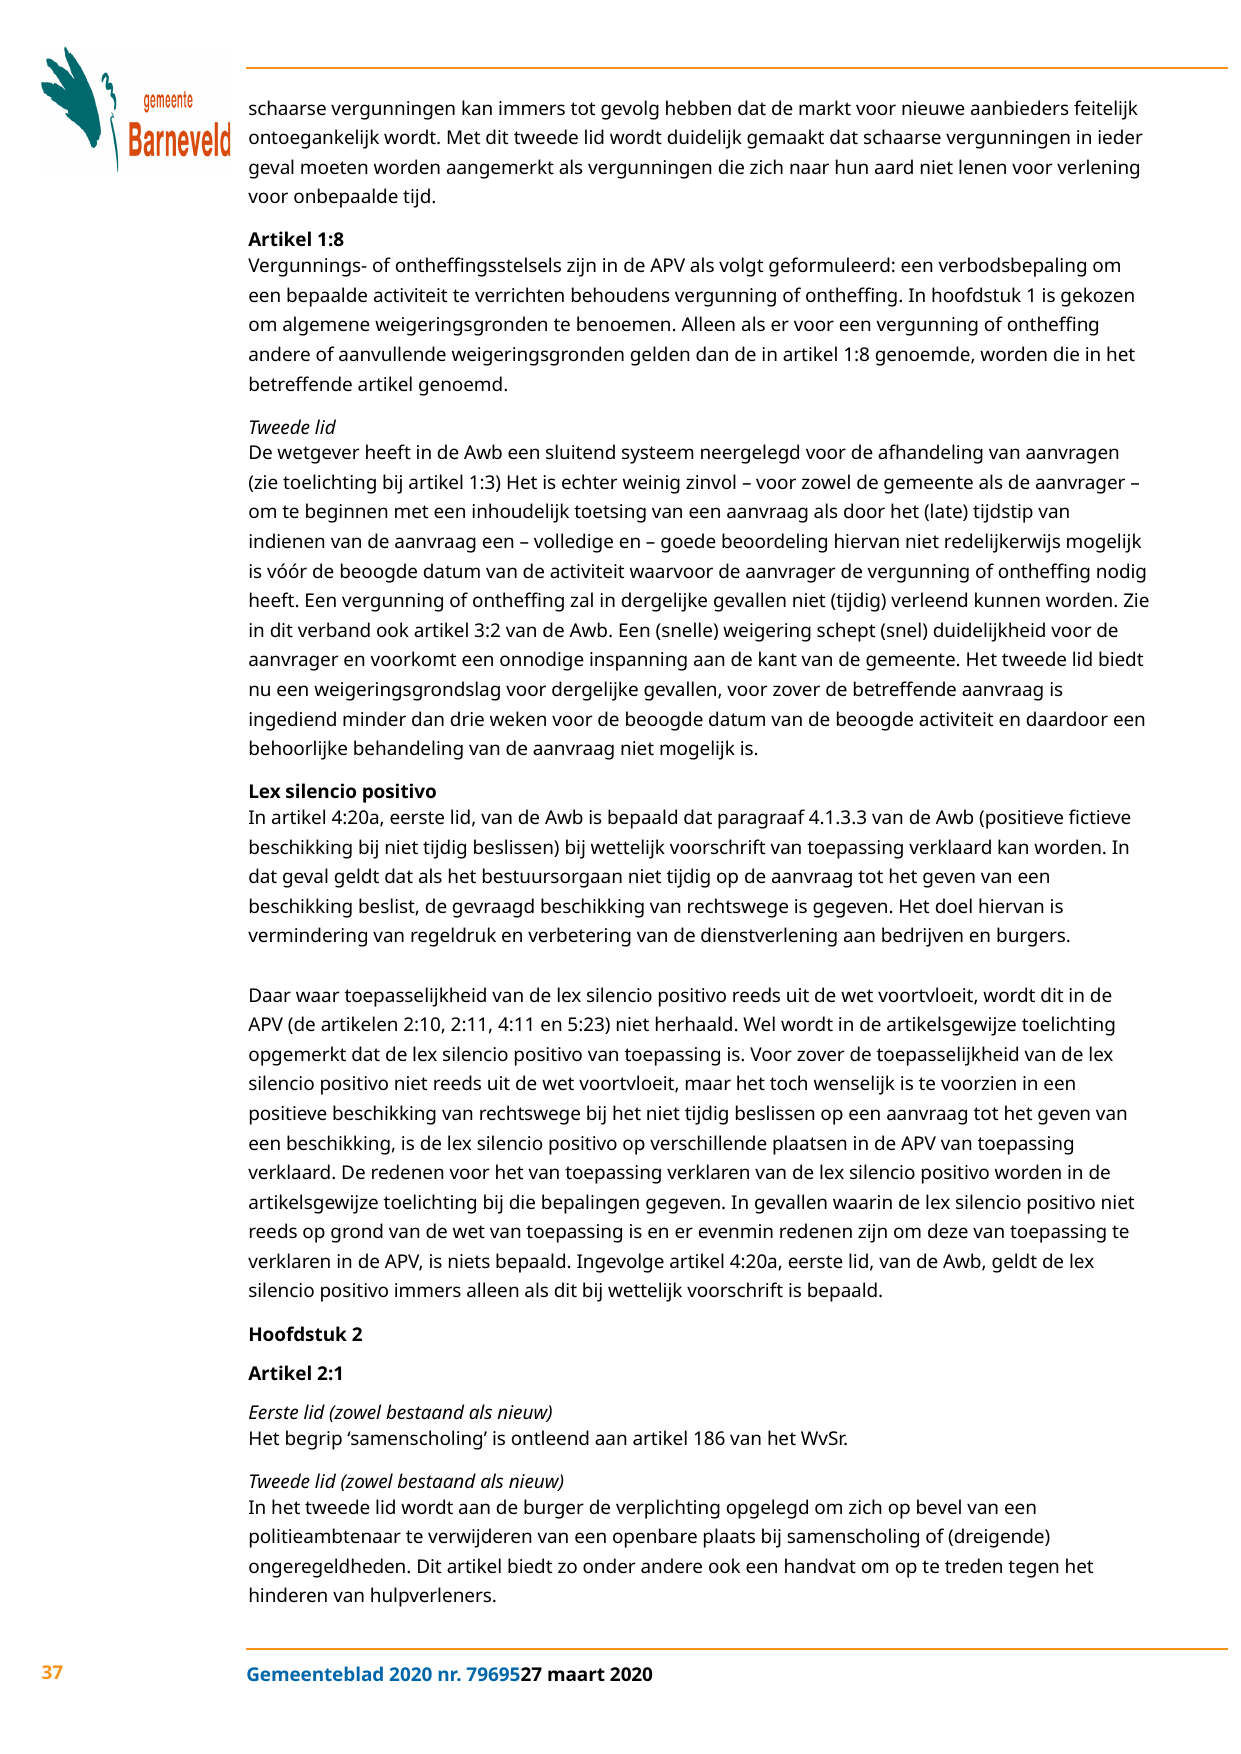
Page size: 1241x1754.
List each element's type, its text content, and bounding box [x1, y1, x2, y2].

text Daar waar toepasselijkheid van de lex silencio positivo reeds uit de wet voortvloeit, wordt dit in de APV (de artikelen 2:10, 2:11, 4:11 en 5:23) niet herhaald. Wel wordt in de artikelsgewijze toelichting opgemerkt dat de lex silencio positivo van toepassing is. Voor zover de toepasselijkheid van de lex silencio positivo niet reeds uit de wet voortvloeit, maar het toch wenselijk is te voorzien in een positieve beschikking van rechtswege bij het niet tijdig beslissen op een aanvraag tot het geven van een beschikking, is de lex silencio positivo op verschillende plaatsen in de APV van toepassing verklaard. De redenen voor het van toepassing verklaren van de lex silencio positivo worden in de artikelsgewijze toelichting bij die bepalingen gegeven. In gevallen waarin de lex silencio positivo niet reeds op grond van de wet van toepassing is en er evenmin redenen zijn om deze van toepassing te verklaren in de APV, is niets bepaald. Ingevolge artikel 4:20a, eerste lid, van de Awb, geldt de lex silencio positivo immers alleen als dit bij wettelijk voorschrift is bepaald. [248, 982, 1152, 1303]
text Hoofdstuk 2 [248, 1321, 1152, 1346]
text De wetgever heeft in de Awb een sluitend systeem neergelegd voor de afhandeling van aanvragen (zie toelichting bij artikel 1:3) Het is echter weinig zinvol – voor zowel de gemeente als de aanvrager – om te beginnen met een inhoudelijk toetsing van een aanvraag als door het (late) tijdstip van indienen van de aanvraag een – volledige en – goede beoordeling hiervan niet redelijkerwijs mogelijk is vóór de beoogde datum van de activiteit waarvoor de aanvrager de vergunning of ontheffing nodig heeft. Een vergunning of ontheffing zal in dergelijke gevallen niet (tijdig) verleend kunnen worden. Zie in dit verband ook artikel 3:2 van de Awb. Een (snelle) weigering schept (snel) duidelijkheid voor de aanvrager en voorkomt een onnodige inspanning aan de kant van de gemeente. Het tweede lid biedt nu een weigeringsgrondslag voor dergelijke gevallen, voor zover de betreffende aanvraag is ingediend minder dan drie weken voor de beoogde datum van de beoogde activiteit en daardoor een behoorlijke behandeling van de aanvraag niet mogelijk is. [248, 439, 1152, 761]
picture [41, 47, 231, 172]
text Tweede lid [248, 414, 1152, 439]
text schaarse vergunningen kan immers tot gevolg hebben dat de markt voor nieuwe aanbieders feitelijk ontoegankelijk wordt. Met dit tweede lid wordt duidelijk gemaakt dat schaarse vergunningen in ieder geval moeten worden aangemerkt als vergunningen die zich naar hun aard niet lenen voor verlening voor onbepaalde tijd. [248, 95, 1152, 209]
text Tweede lid (zowel bestaand als nieuw) [248, 1468, 1152, 1494]
text Lex silencio positivo [248, 778, 1152, 804]
text Het begrip ‘samenscholing’ is ontleend aan artikel 186 van het WvSr. [248, 1425, 1152, 1451]
text Artikel 1:8 [248, 227, 1152, 252]
text Eerste lid (zowel bestaand als nieuw) [248, 1399, 1152, 1425]
text Vergunnings- of ontheffingsstelsels zijn in de APV als volgt geformuleerd: een verbodsbepaling om een bepaalde activiteit te verrichten behoudens vergunning of ontheffing. In hoofdstuk 1 is gekozen om algemene weigeringsgronden te benoemen. Alleen als er voor een vergunning of ontheffing andere of aanvullende weigeringsgronden gelden dan de in artikel 1:8 genoemde, worden die in het betreffende artikel genoemd. [248, 252, 1152, 396]
text Artikel 2:1 [248, 1360, 1152, 1386]
text In het tweede lid wordt aan de burger de verplichting opgelegd om zich op bevel van een politieambtenaar te verwijderen van een openbare plaats bij samenscholing of (dreigende) ongeregeldheden. Dit artikel biedt zo onder andere ook een handvat om op te treden tegen het hinderen van hulpverleners. [248, 1494, 1152, 1608]
text In artikel 4:20a, eerste lid, van de Awb is bepaald dat paragraaf 4.1.3.3 van de Awb (positieve fictieve beschikking bij niet tijdig beslissen) bij wettelijk voorschrift van toepassing verklaard kan worden. In dat geval geldt dat als het bestuursorgaan niet tijdig op de aanvraag tot het geven van een beschikking beslist, de gevraagd beschikking van rechtswege is gegeven. Het doel hiervan is vermindering van regeldruk en verbetering van de dienstverlening aan bedrijven en burgers. [248, 804, 1152, 948]
